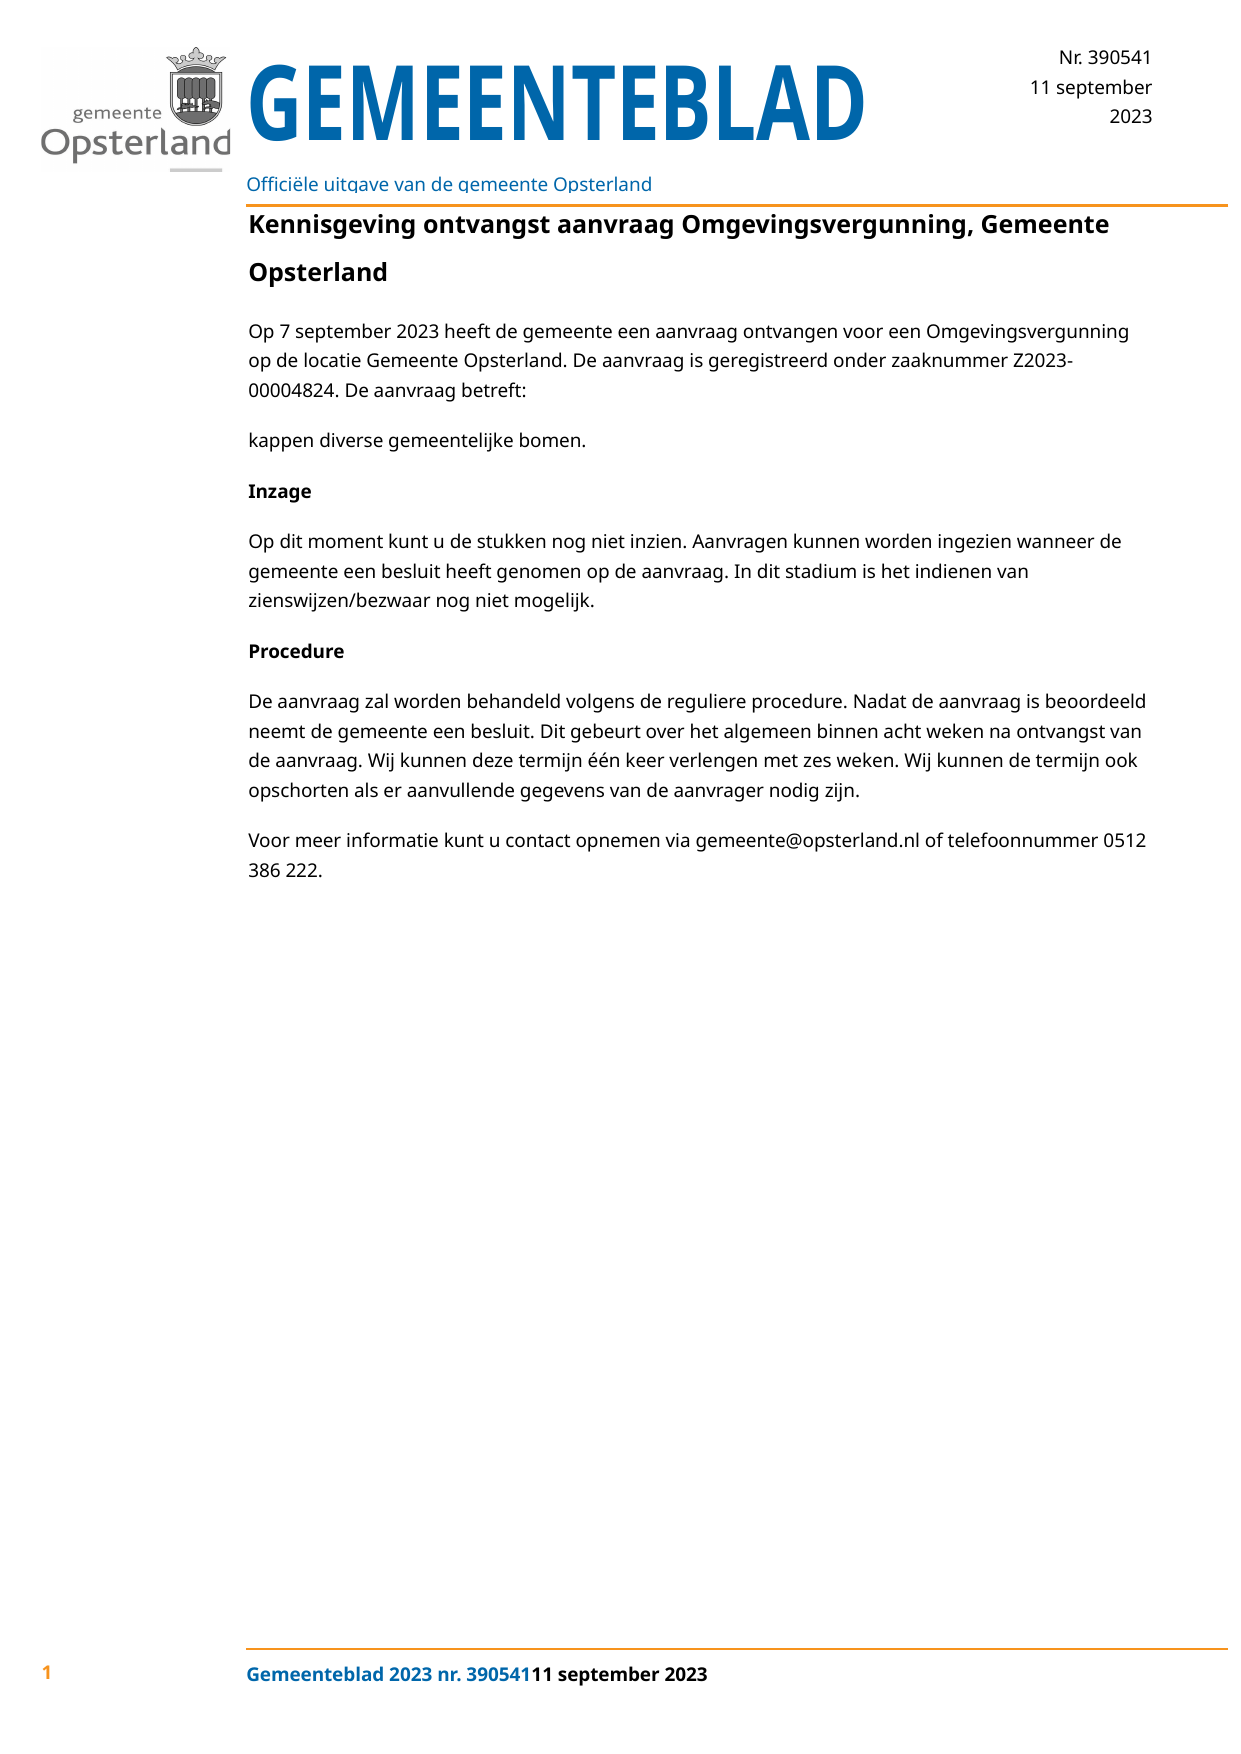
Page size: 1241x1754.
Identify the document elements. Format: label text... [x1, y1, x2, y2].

text De aanvraag zal worden behandeld volgens de reguliere procedure. Nadat de aanvraag is beoordeeld neemt de gemeente een besluit. Dit gebeurt over het algemeen binnen acht weken na ontvangst van de aanvraag. Wij kunnen deze termijn één keer verlengen met zes weken. Wij kunnen de termijn ook opschorten als er aanvullende gegevens van de aanvrager nodig zijn. [248, 688, 1152, 803]
text Procedure [248, 638, 1152, 664]
text Kennisgeving ontvangst aanvraag Omgevingsvergunning, Gemeente Opsterland [248, 207, 1152, 288]
text Op dit moment kunt u de stukken nog niet inzien. Aanvragen kunnen worden ingezien wanneer de gemeente een besluit heeft genomen op de aanvraag. In dit stadium is het indienen van zienswijzen/bezwaar nog niet mogelijk. [248, 528, 1152, 613]
picture [41, 47, 231, 172]
text Op 7 september 2023 heeft de gemeente een aanvraag ontvangen voor een Omgevingsvergunning op de locatie Gemeente Opsterland. De aanvraag is geregistreerd onder zaaknummer Z2023-00004824. De aanvraag betreft: [248, 318, 1152, 403]
text Voor meer informatie kunt u contact opnemen via gemeente@opsterland.nl of telefoonnummer 0512 386 222. [248, 827, 1152, 883]
text kappen diverse gemeentelijke bomen. [248, 427, 1152, 453]
text Inzage [248, 478, 1152, 504]
